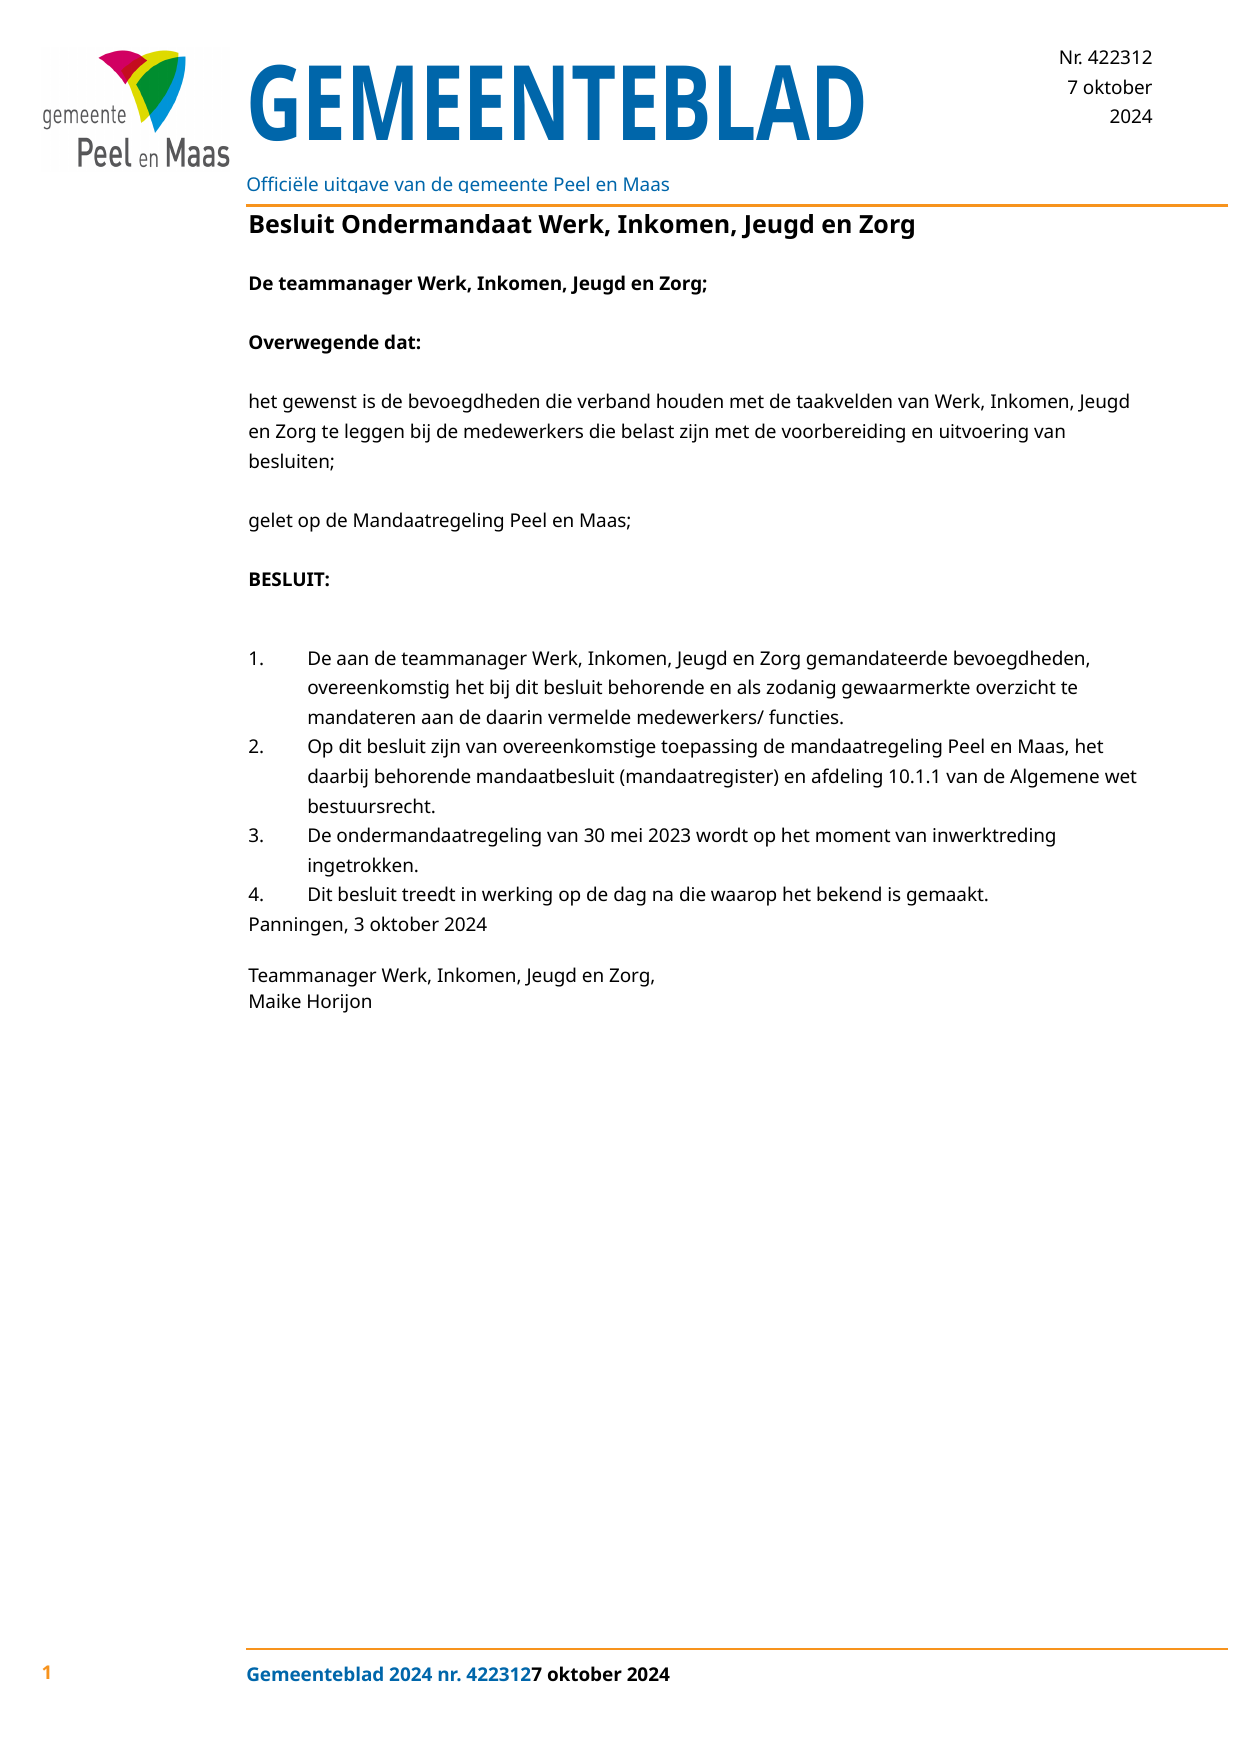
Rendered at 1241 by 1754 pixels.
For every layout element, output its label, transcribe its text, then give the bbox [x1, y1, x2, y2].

list De aan de teammanager Werk, Inkomen, Jeugd en Zorg gemandateerde bevoegdheden, overeenkomstig het bij dit besluit behorende en als zodanig gewaarmerkte overzicht te mandateren aan de daarin vermelde medewerkers/ functies. [248, 645, 1152, 730]
text Teammanager Werk, Inkomen, Jeugd en Zorg, [248, 963, 1152, 988]
text Panningen, 3 oktober 2024 [248, 911, 1152, 937]
text BESLUIT: [248, 566, 1152, 592]
text het gewenst is de bevoegdheden die verband houden met de taakvelden van Werk, Inkomen, Jeugd en Zorg te leggen bij de medewerkers die belast zijn met de voorbereiding en uitvoering van besluiten; [248, 389, 1152, 473]
text Maike Horijon [248, 988, 1152, 1014]
picture [41, 47, 231, 172]
text gelet op de Mandaatregeling Peel en Maas; [248, 507, 1152, 533]
text Besluit Ondermandaat Werk, Inkomen, Jeugd en Zorg [248, 207, 1152, 241]
list Op dit besluit zijn van overeenkomstige toepassing de mandaatregeling Peel en Maas, het daarbij behorende mandaatbesluit (mandaatregister) en afdeling 10.1.1 van de Algemene wet bestuursrecht. [248, 734, 1152, 819]
text Overwegende dat: [248, 329, 1152, 355]
text De teammanager Werk, Inkomen, Jeugd en Zorg; [248, 270, 1152, 296]
list Dit besluit treedt in werking op de dag na die waarop het bekend is gemaakt. [248, 882, 1152, 907]
list De ondermandaatregeling van 30 mei 2023 wordt op het moment van inwerktreding ingetrokken. [248, 822, 1152, 878]
